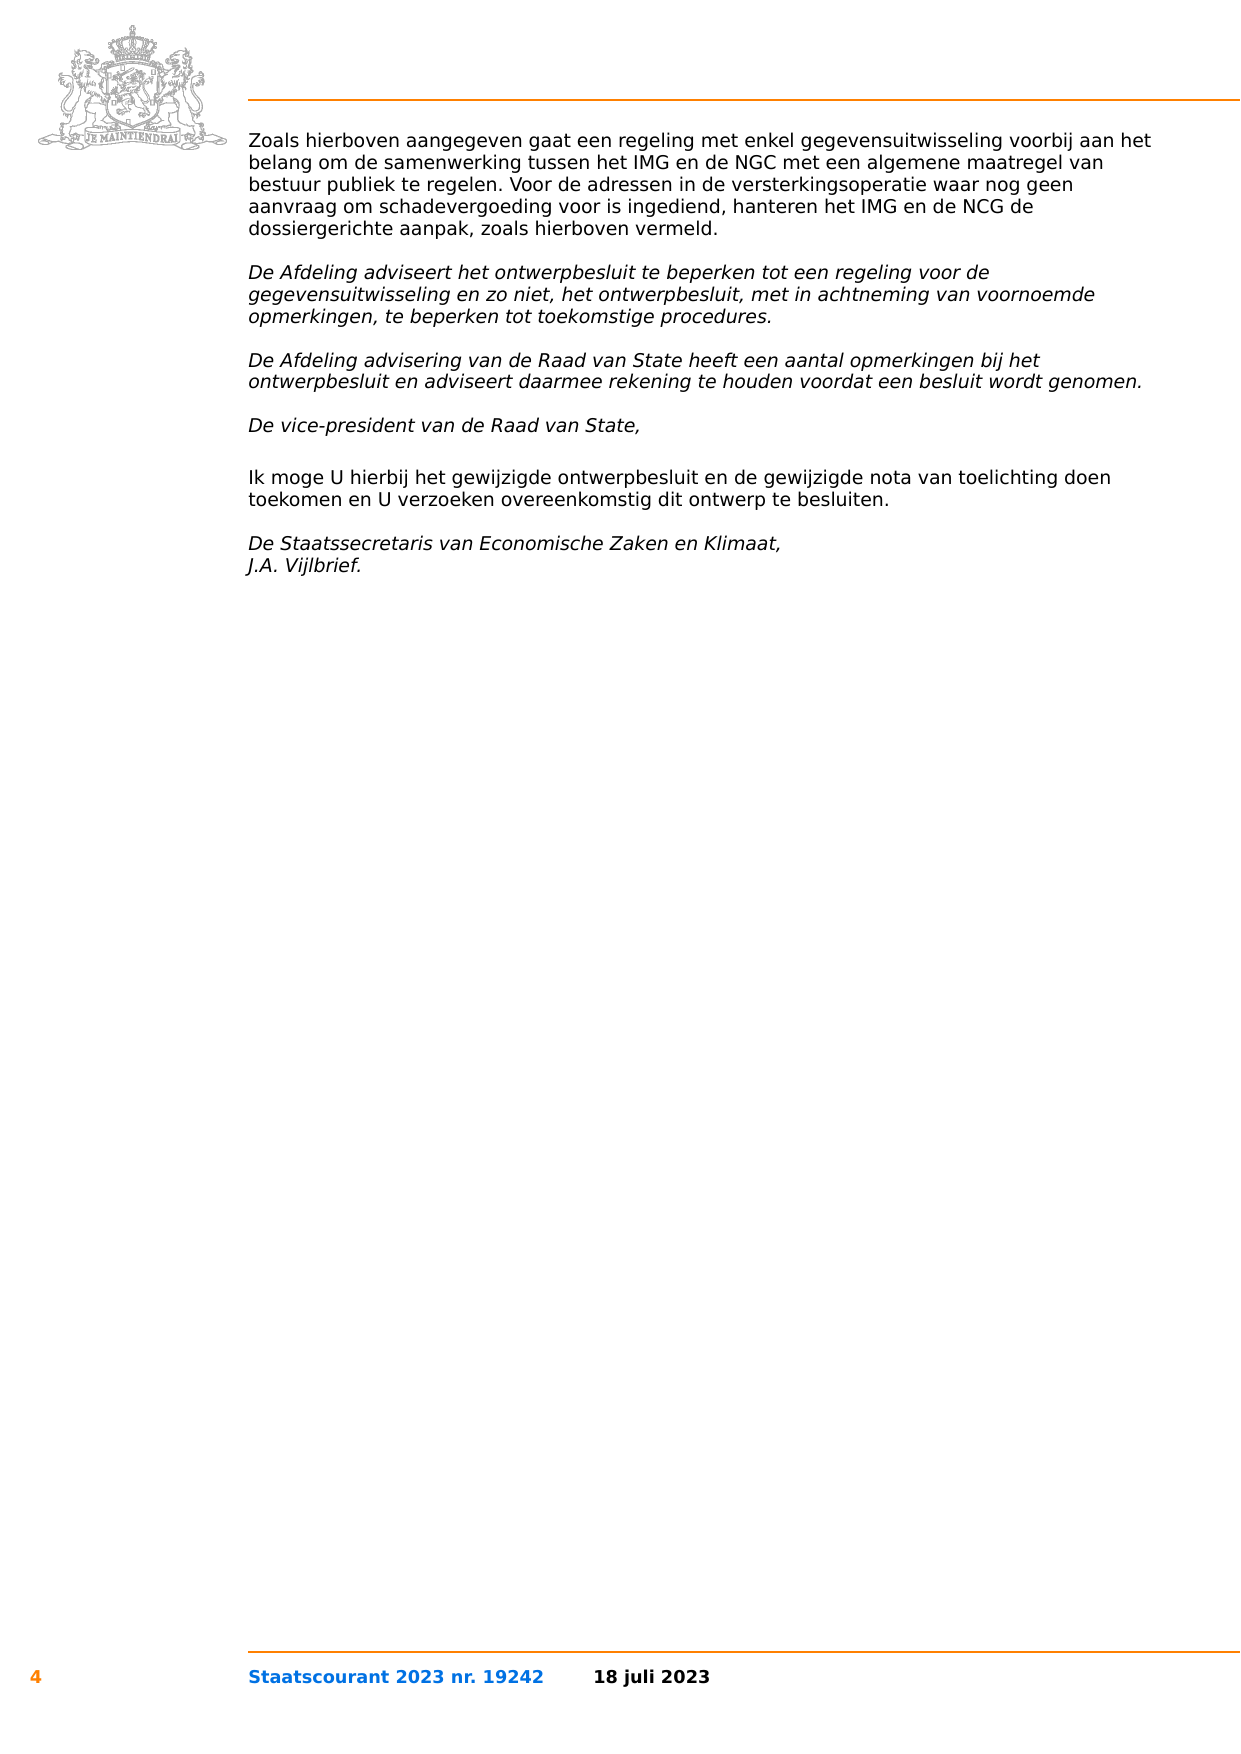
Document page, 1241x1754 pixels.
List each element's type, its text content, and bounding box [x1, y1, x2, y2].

text De Afdeling advisering van de Raad van State heeft een aantal opmerkingen bij het ontwerpbesluit en adviseert daarmee rekening te houden voordat een besluit wordt genomen. [248, 349, 1163, 393]
text De vice-president van de Raad van State, [248, 415, 1163, 437]
text Zoals hierboven aangegeven gaat een regeling met enkel gegevensuitwisseling voorbij aan het belang om de samenwerking tussen het IMG en de NGC met een algemene maatregel van bestuur publiek te regelen. Voor de adressen in de versterkingsoperatie waar nog geen aanvraag om schadevergoeding voor is ingediend, hanteren het IMG en de NCG de dossiergerichte aanpak, zoals hierboven vermeld. [248, 130, 1163, 240]
text De Afdeling adviseert het ontwerpbesluit te beperken tot een regeling voor de gegevensuitwisseling en zo niet, het ontwerpbesluit, met in achtneming van voornoemde opmerkingen, te beperken tot toekomstige procedures. [248, 262, 1163, 328]
text Ik moge U hierbij het gewijzigde ontwerpbesluit en de gewijzigde nota van toelichting doen toekomen en U verzoeken overeenkomstig dit ontwerp te besluiten. [248, 467, 1163, 511]
picture [38, 25, 227, 150]
text De Staatssecretaris van Economische Zaken en Klimaat, J.A. Vijlbrief. [248, 533, 1163, 577]
